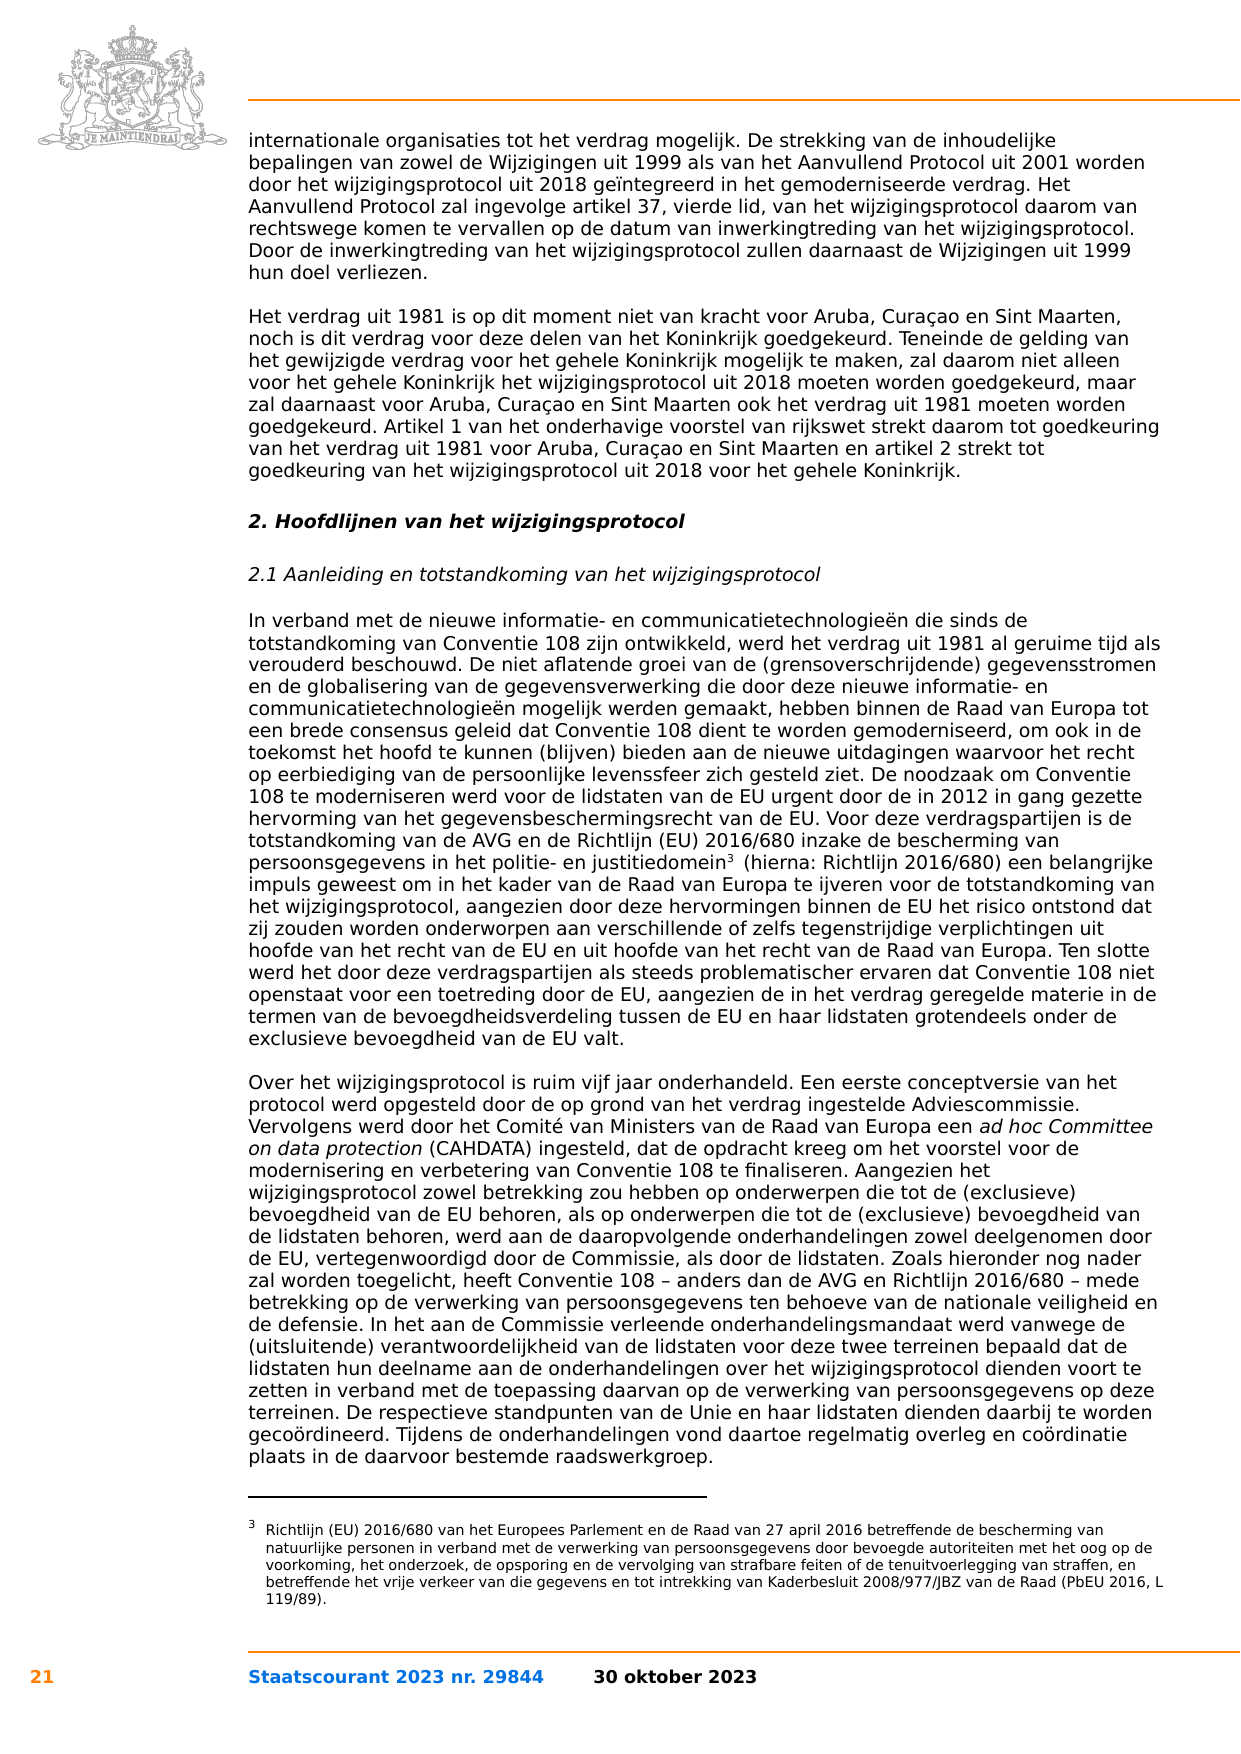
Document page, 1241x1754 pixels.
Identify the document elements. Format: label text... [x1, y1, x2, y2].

text Richtlijn (EU) 2016/680 van het Europees Parlement en de Raad van 27 april 2016 betreffende de bescherming van natuurlijke personen in verband met de verwerking van persoonsgegevens door bevoegde autoriteiten met het oog op de voorkoming, het onderzoek, de opsporing en de vervolging van strafbare feiten of de tenuitvoerlegging van straffen, en betreffende het vrije verkeer van die gegevens en tot intrekking van Kaderbesluit 2008/977/JBZ van de Raad (PbEU 2016, L 119/89). [248, 1518, 1163, 1608]
text Het verdrag uit 1981 is op dit moment niet van kracht voor Aruba, Curaçao en Sint Maarten, noch is dit verdrag voor deze delen van het Koninkrijk goedgekeurd. Teneinde de gelding van het gewijzigde verdrag voor het gehele Koninkrijk mogelijk te maken, zal daarom niet alleen voor het gehele Koninkrijk het wijzigingsprotocol uit 2018 moeten worden goedgekeurd, maar zal daarnaast voor Aruba, Curaçao en Sint Maarten ook het verdrag uit 1981 moeten worden goedgekeurd. Artikel 1 van het onderhavige voorstel van rijkswet strekt daarom tot goedkeuring van het verdrag uit 1981 voor Aruba, Curaçao en Sint Maarten en artikel 2 strekt tot goedkeuring van het wijzigingsprotocol uit 2018 voor het gehele Koninkrijk. [248, 306, 1163, 481]
text In verband met de nieuwe informatie- en communicatietechnologieën die sinds de totstandkoming van Conventie 108 zijn ontwikkeld, werd het verdrag uit 1981 al geruime tijd als verouderd beschouwd. De niet aflatende groei van de (grensoverschrijdende) gegevensstromen en de globalisering van de gegevensverwerking die door deze nieuwe informatie- en communicatietechnologieën mogelijk werden gemaakt, hebben binnen de Raad van Europa tot een brede consensus geleid dat Conventie 108 dient te worden gemoderniseerd, om ook in de toekomst het hoofd te kunnen (blijven) bieden aan de nieuwe uitdagingen waarvoor het recht op eerbiediging van de persoonlijke levenssfeer zich gesteld ziet. De noodzaak om Conventie 108 te moderniseren werd voor de lidstaten van de EU urgent door de in 2012 in gang gezette hervorming van het gegevensbeschermingsrecht van de EU. Voor deze verdragspartijen is de totstandkoming van de AVG en de Richtlijn (EU) 2016/680 inzake de bescherming van persoonsgegevens in het politie- en justitiedomein (hierna: Richtlijn 2016/680) een belangrijke impuls geweest om in het kader van de Raad van Europa te ijveren voor de totstandkoming van het wijzigingsprotocol, aangezien door deze hervormingen binnen de EU het risico ontstond dat zij zouden worden onderworpen aan verschillende of zelfs tegenstrijdige verplichtingen uit hoofde van het recht van de EU en uit hoofde van het recht van de Raad van Europa. Ten slotte werd het door deze verdragspartijen als steeds problematischer ervaren dat Conventie 108 niet openstaat voor een toetreding door de EU, aangezien de in het verdrag geregelde materie in de termen van de bevoegdheidsverdeling tussen de EU en haar lidstaten grotendeels onder de exclusieve bevoegdheid van de EU valt. [248, 610, 1163, 1050]
subtitle 2. Hoofdlijnen van het wijzigingsprotocol [248, 511, 1163, 533]
text Over het wijzigingsprotocol is ruim vijf jaar onderhandeld. Een eerste conceptversie van het protocol werd opgesteld door de op grond van het verdrag ingestelde Adviescommissie. Vervolgens werd door het Comité van Ministers van de Raad van Europa een ad hoc Committee on data protection (CAHDATA) ingesteld, dat de opdracht kreeg om het voorstel voor de modernisering en verbetering van Conventie 108 te finaliseren. Aangezien het wijzigingsprotocol zowel betrekking zou hebben op onderwerpen die tot de (exclusieve) bevoegdheid van de EU behoren, als op onderwerpen die tot de (exclusieve) bevoegdheid van de lidstaten behoren, werd aan de daaropvolgende onderhandelingen zowel deelgenomen door de EU, vertegenwoordigd door de Commissie, als door de lidstaten. Zoals hieronder nog nader zal worden toegelicht, heeft Conventie 108 – anders dan de AVG en Richtlijn 2016/680 – mede betrekking op de verwerking van persoonsgegevens ten behoeve van de nationale veiligheid en de defensie. In het aan de Commissie verleende onderhandelingsmandaat werd vanwege de (uitsluitende) verantwoordelijkheid van de lidstaten voor deze twee terreinen bepaald dat de lidstaten hun deelname aan de onderhandelingen over het wijzigingsprotocol dienden voort te zetten in verband met de toepassing daarvan op de verwerking van persoonsgegevens op deze terreinen. De respectieve standpunten van de Unie en haar lidstaten dienden daarbij te worden gecoördineerd. Tijdens de onderhandelingen vond daartoe regelmatig overleg en coördinatie plaats in de daarvoor bestemde raadswerkgroep. [248, 1072, 1163, 1467]
text internationale organisaties tot het verdrag mogelijk. De strekking van de inhoudelijke bepalingen van zowel de Wijzigingen uit 1999 als van het Aanvullend Protocol uit 2001 worden door het wijzigingsprotocol uit 2018 geïntegreerd in het gemoderniseerde verdrag. Het Aanvullend Protocol zal ingevolge artikel 37, vierde lid, van het wijzigingsprotocol daarom van rechtswege komen te vervallen op de datum van inwerkingtreding van het wijzigingsprotocol. Door de inwerkingtreding van het wijzigingsprotocol zullen daarnaast de Wijzigingen uit 1999 hun doel verliezen. [248, 130, 1163, 284]
subtitle 2.1 Aanleiding en totstandkoming van het wijzigingsprotocol [248, 563, 1163, 585]
picture [38, 25, 227, 150]
